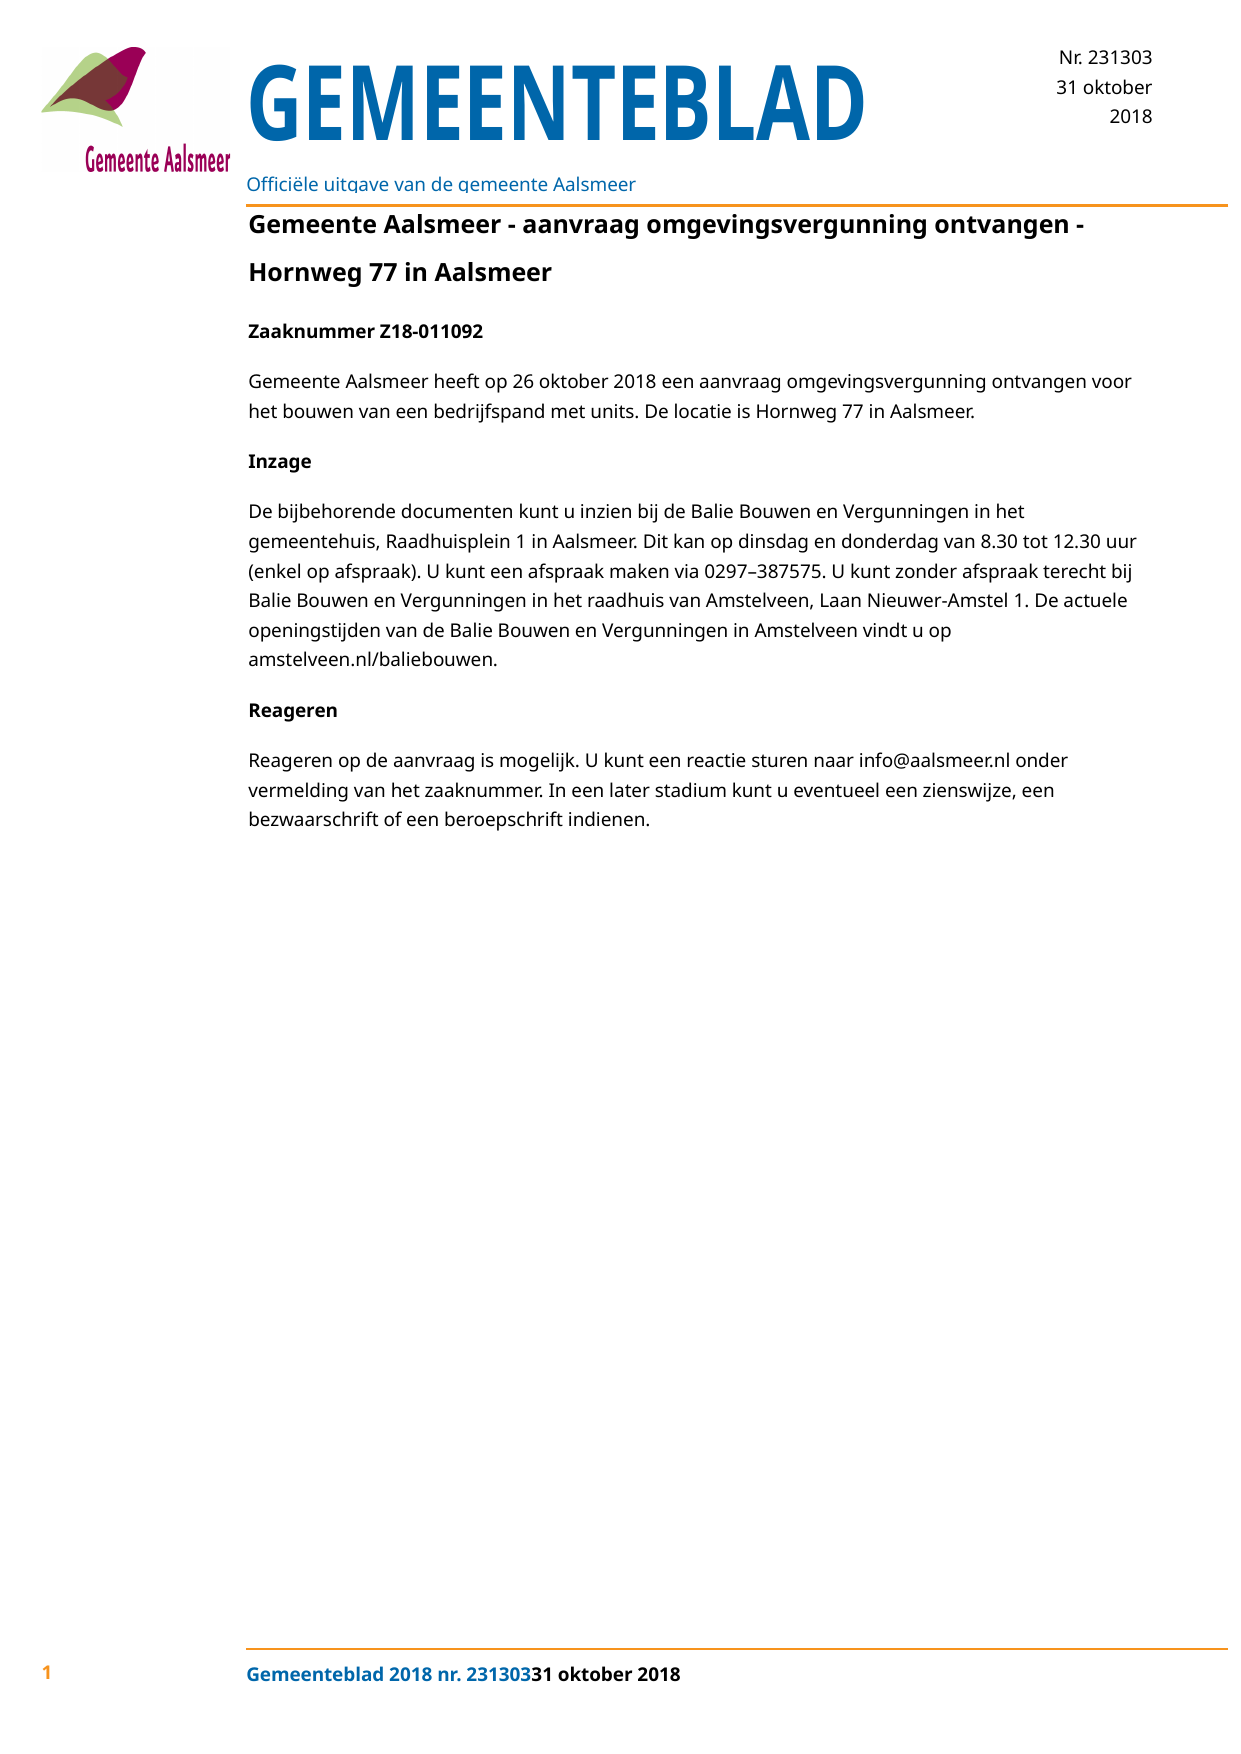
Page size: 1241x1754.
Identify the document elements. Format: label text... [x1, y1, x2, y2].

text Reageren op de aanvraag is mogelijk. U kunt een reactie sturen naar info@aalsmeer.nl onder vermelding van het zaaknummer. In een later stadium kunt u eventueel een zienswijze, een bezwaarschrift of een beroepschrift indienen. [248, 747, 1152, 832]
text Zaaknummer Z18-011092 [248, 318, 1152, 344]
text Inzage [248, 448, 1152, 474]
text De bijbehorende documenten kunt u inzien bij de Balie Bouwen en Vergunningen in het gemeentehuis, Raadhuisplein 1 in Aalsmeer. Dit kan op dinsdag en donderdag van 8.30 tot 12.30 uur (enkel op afspraak). U kunt een afspraak maken via 0297–387575. U kunt zonder afspraak terecht bij Balie Bouwen en Vergunningen in het raadhuis van Amstelveen, Laan Nieuwer-Amstel 1. De actuele openingstijden van de Balie Bouwen en Vergunningen in Amstelveen vindt u op amstelveen.nl/baliebouwen. [248, 499, 1152, 672]
picture [41, 47, 231, 172]
text Gemeente Aalsmeer - aanvraag omgevingsvergunning ontvangen - Hornweg 77 in Aalsmeer [248, 207, 1152, 288]
text Reageren [248, 697, 1152, 723]
text Gemeente Aalsmeer heeft op 26 oktober 2018 een aanvraag omgevingsvergunning ontvangen voor het bouwen van een bedrijfspand met units. De locatie is Hornweg 77 in Aalsmeer. [248, 368, 1152, 424]
